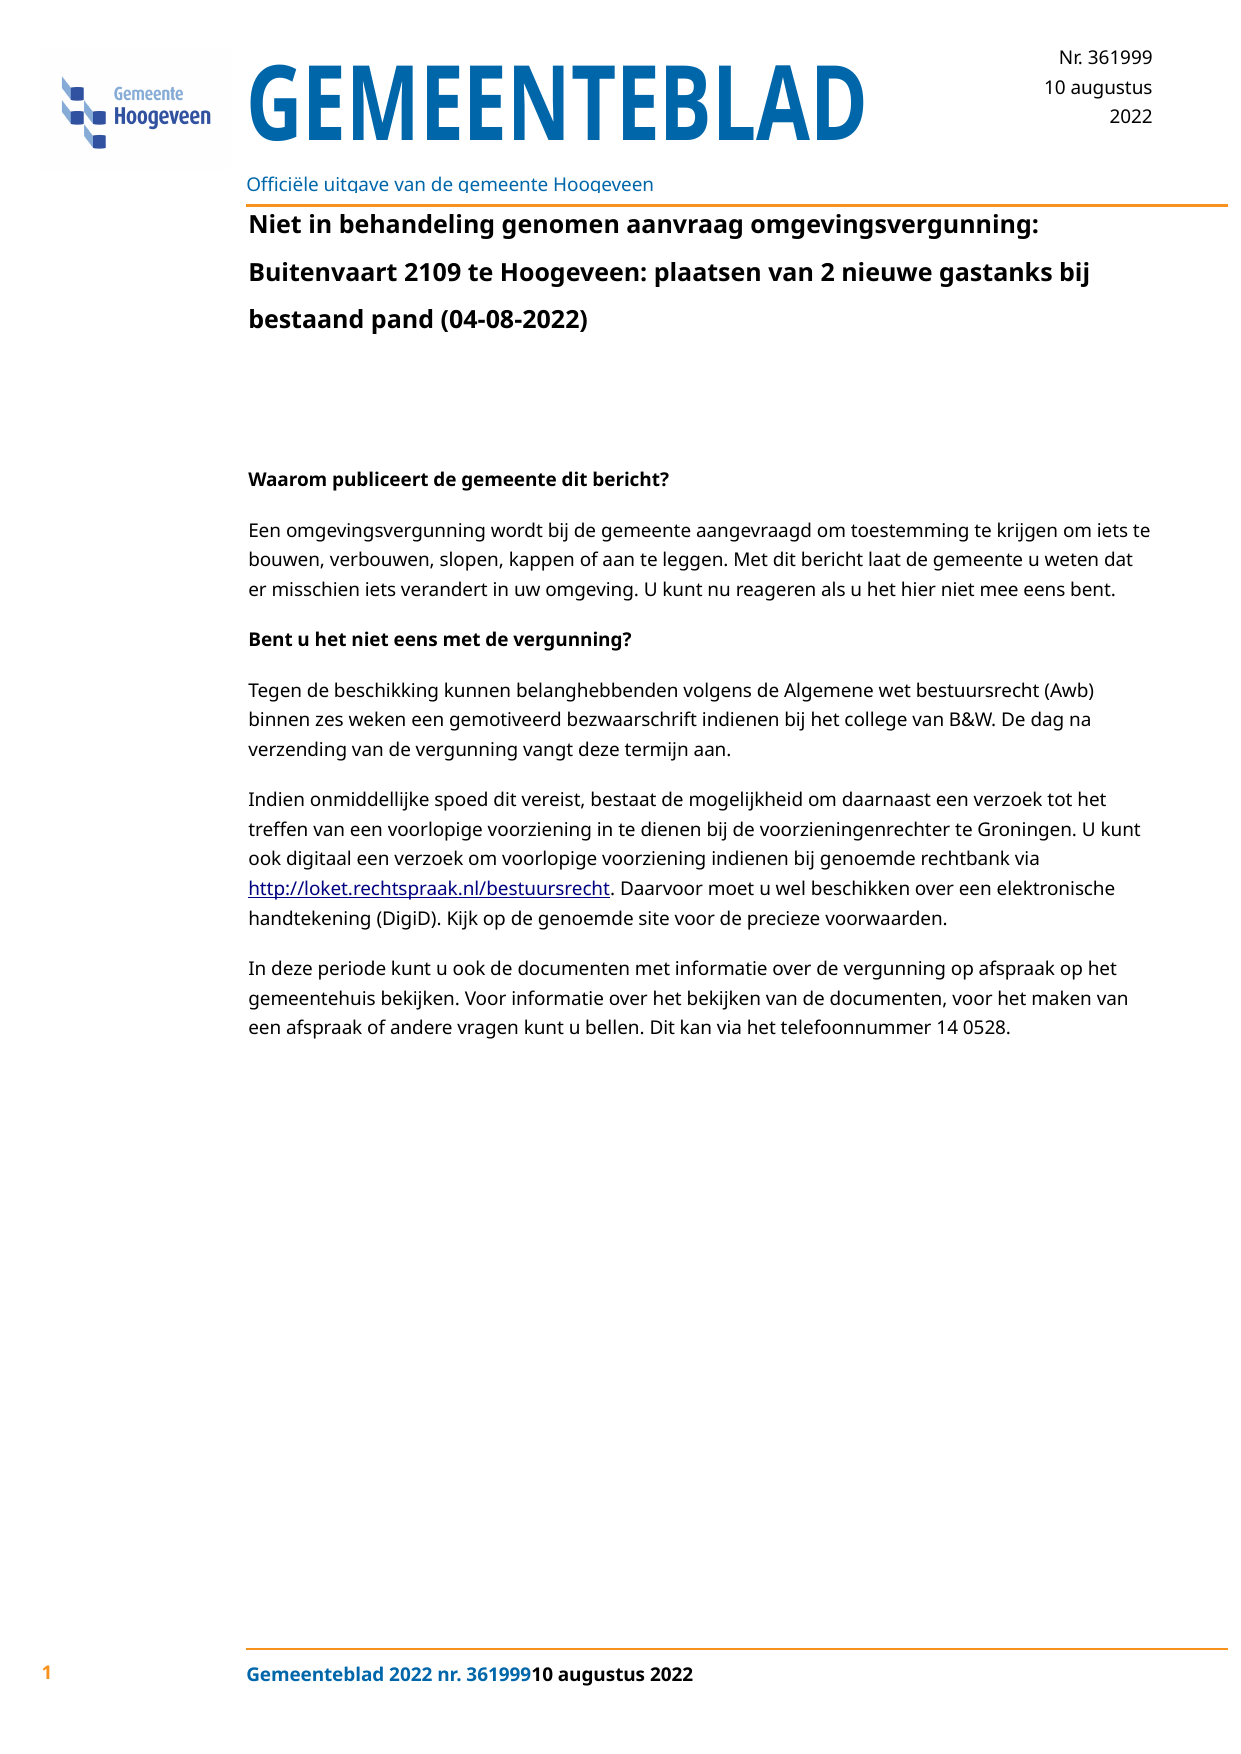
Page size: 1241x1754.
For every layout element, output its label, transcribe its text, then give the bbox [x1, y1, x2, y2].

text Niet in behandeling genomen aanvraag omgevingsvergunning: Buitenvaart 2109 te Hoogeveen: plaatsen van 2 nieuwe gastanks bij bestaand pand (04-08-2022) [248, 207, 1152, 336]
picture [41, 47, 231, 172]
text Bent u het niet eens met de vergunning? [248, 626, 1152, 652]
text In deze periode kunt u ook de documenten met informatie over de vergunning op afspraak op het gemeentehuis bekijken. Voor informatie over het bekijken van de documenten, voor het maken van een afspraak of andere vragen kunt u bellen. Dit kan via het telefoonnummer 14 0528. [248, 955, 1152, 1040]
text Waarom publiceert de gemeente dit bericht? [248, 466, 1152, 492]
text Een omgevingsvergunning wordt bij de gemeente aangevraagd om toestemming te krijgen om iets te bouwen, verbouwen, slopen, kappen of aan te leggen. Met dit bericht laat de gemeente u weten dat er misschien iets verandert in uw omgeving. U kunt nu reageren als u het hier niet mee eens bent. [248, 517, 1152, 602]
text Indien onmiddellijke spoed dit vereist, bestaat de mogelijkheid om daarnaast een verzoek tot het treffen van een voorlopige voorziening in te dienen bij de voorzieningenrechter te Groningen. U kunt ook digitaal een verzoek om voorlopige voorziening indienen bij genoemde rechtbank via http://loket.rechtspraak.nl/bestuursrecht. Daarvoor moet u wel beschikken over een elektronische handtekening (DigiD). Kijk op de genoemde site voor de precieze voorwaarden. [248, 786, 1152, 930]
text Tegen de beschikking kunnen belanghebbenden volgens de Algemene wet bestuursrecht (Awb) binnen zes weken een gemotiveerd bezwaarschrift indienen bij het college van B&W. De dag na verzending van de vergunning vangt deze termijn aan. [248, 677, 1152, 762]
